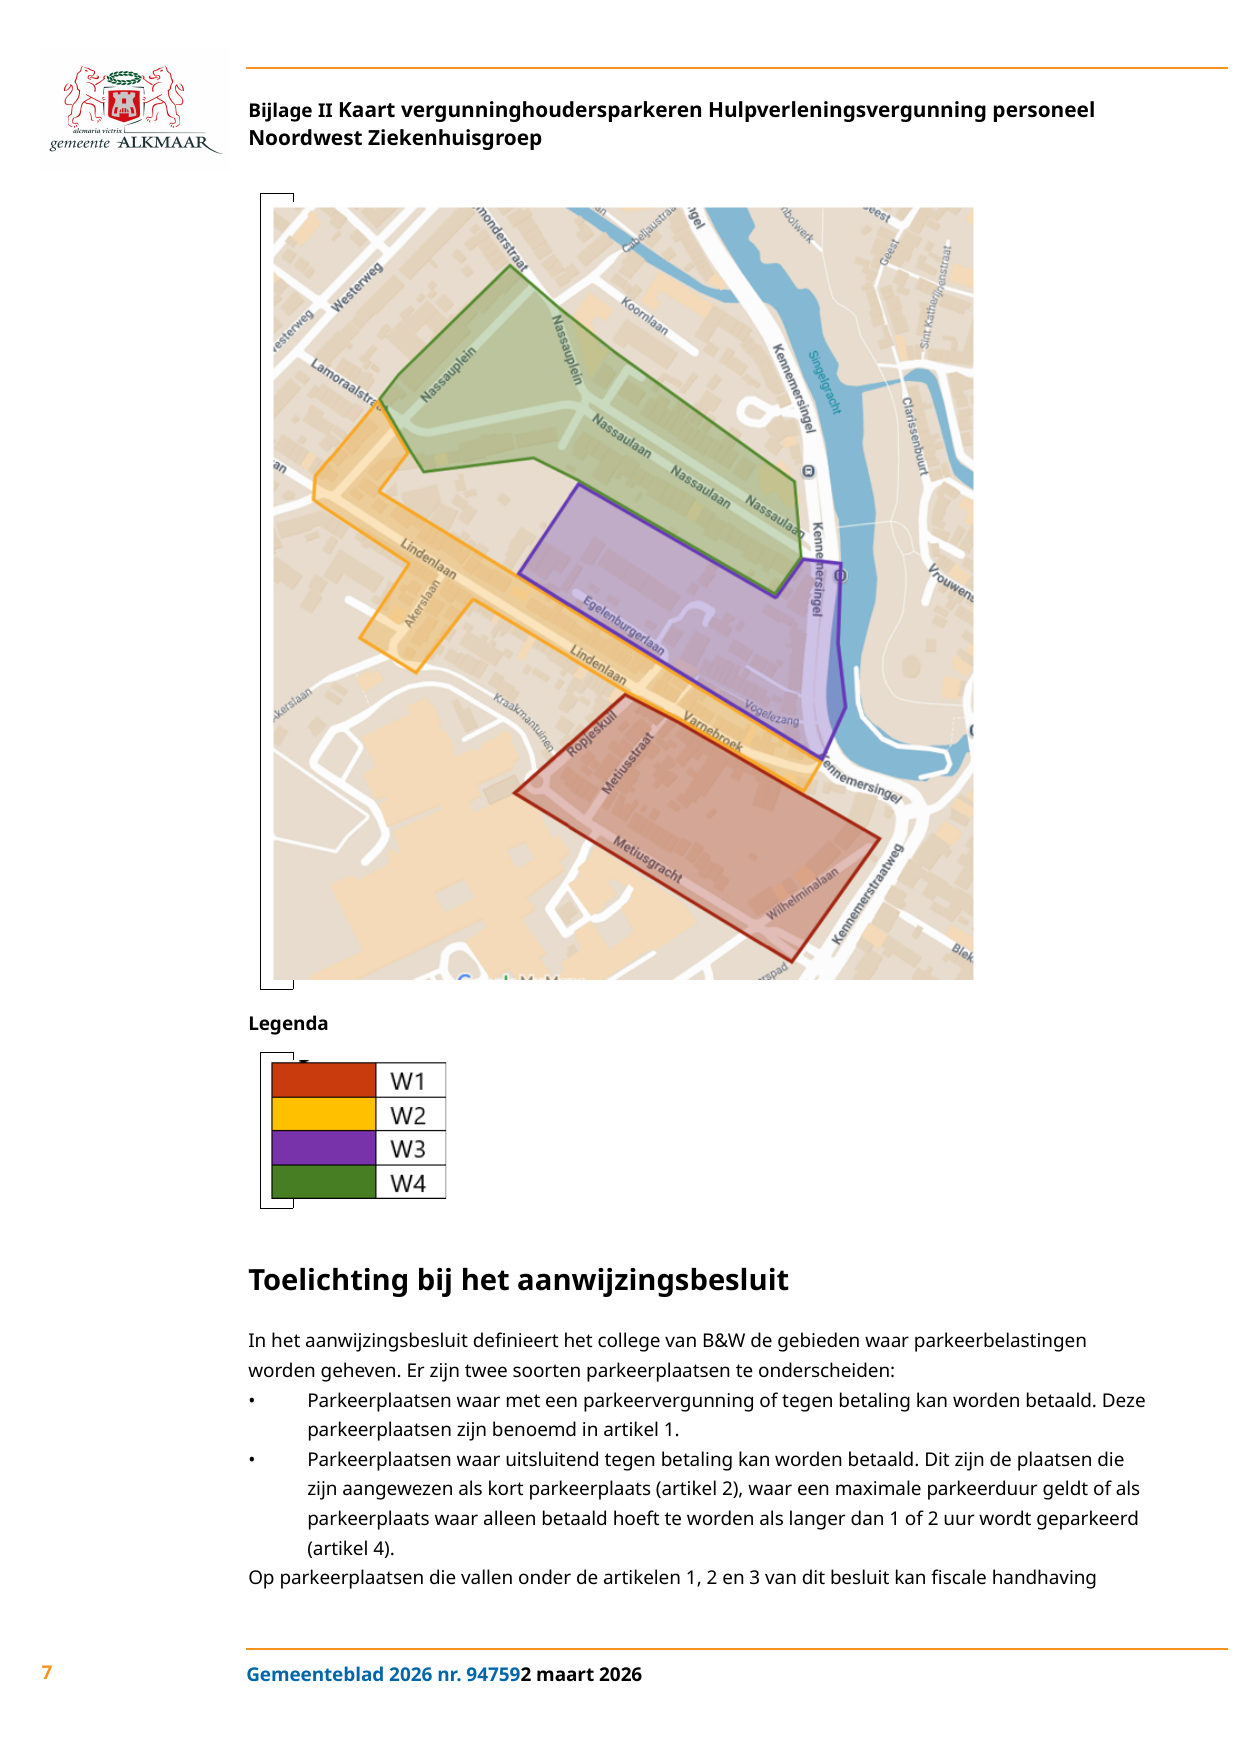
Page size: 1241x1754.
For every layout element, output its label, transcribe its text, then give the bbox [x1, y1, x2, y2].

list Parkeerplaatsen waar met een parkeervergunning of tegen betaling kan worden betaald. Deze parkeerplaatsen zijn benoemd in artikel 1. [248, 1387, 1152, 1442]
text Op parkeerplaatsen die vallen onder de artikelen 1, 2 en 3 van dit besluit kan fiscale handhaving [248, 1564, 1152, 1590]
text Bijlage II Kaart vergunninghoudersparkeren Hulpverleningsvergunning personeel Noordwest Ziekenhuisgroep [248, 95, 1152, 152]
text Toelichting bij het aanwijzingsbesluit [248, 1259, 1152, 1298]
picture [268, 202, 978, 980]
text In het aanwijzingsbesluit definieert het college van B&W de gebieden waar parkeerbelastingen worden geheven. Er zijn twee soorten parkeerplaatsen te onderscheiden: [248, 1328, 1152, 1383]
picture [41, 47, 231, 172]
picture [268, 1060, 447, 1199]
list Parkeerplaatsen waar uitsluitend tegen betaling kan worden betaald. Dit zijn de plaatsen die zijn aangewezen als kort parkeerplaats (artikel 2), waar een maximale parkeerduur geldt of als parkeerplaats waar alleen betaald hoeft te worden als langer dan 1 of 2 uur wordt geparkeerd (artikel 4). [248, 1446, 1152, 1560]
text Legenda [248, 1010, 1152, 1036]
